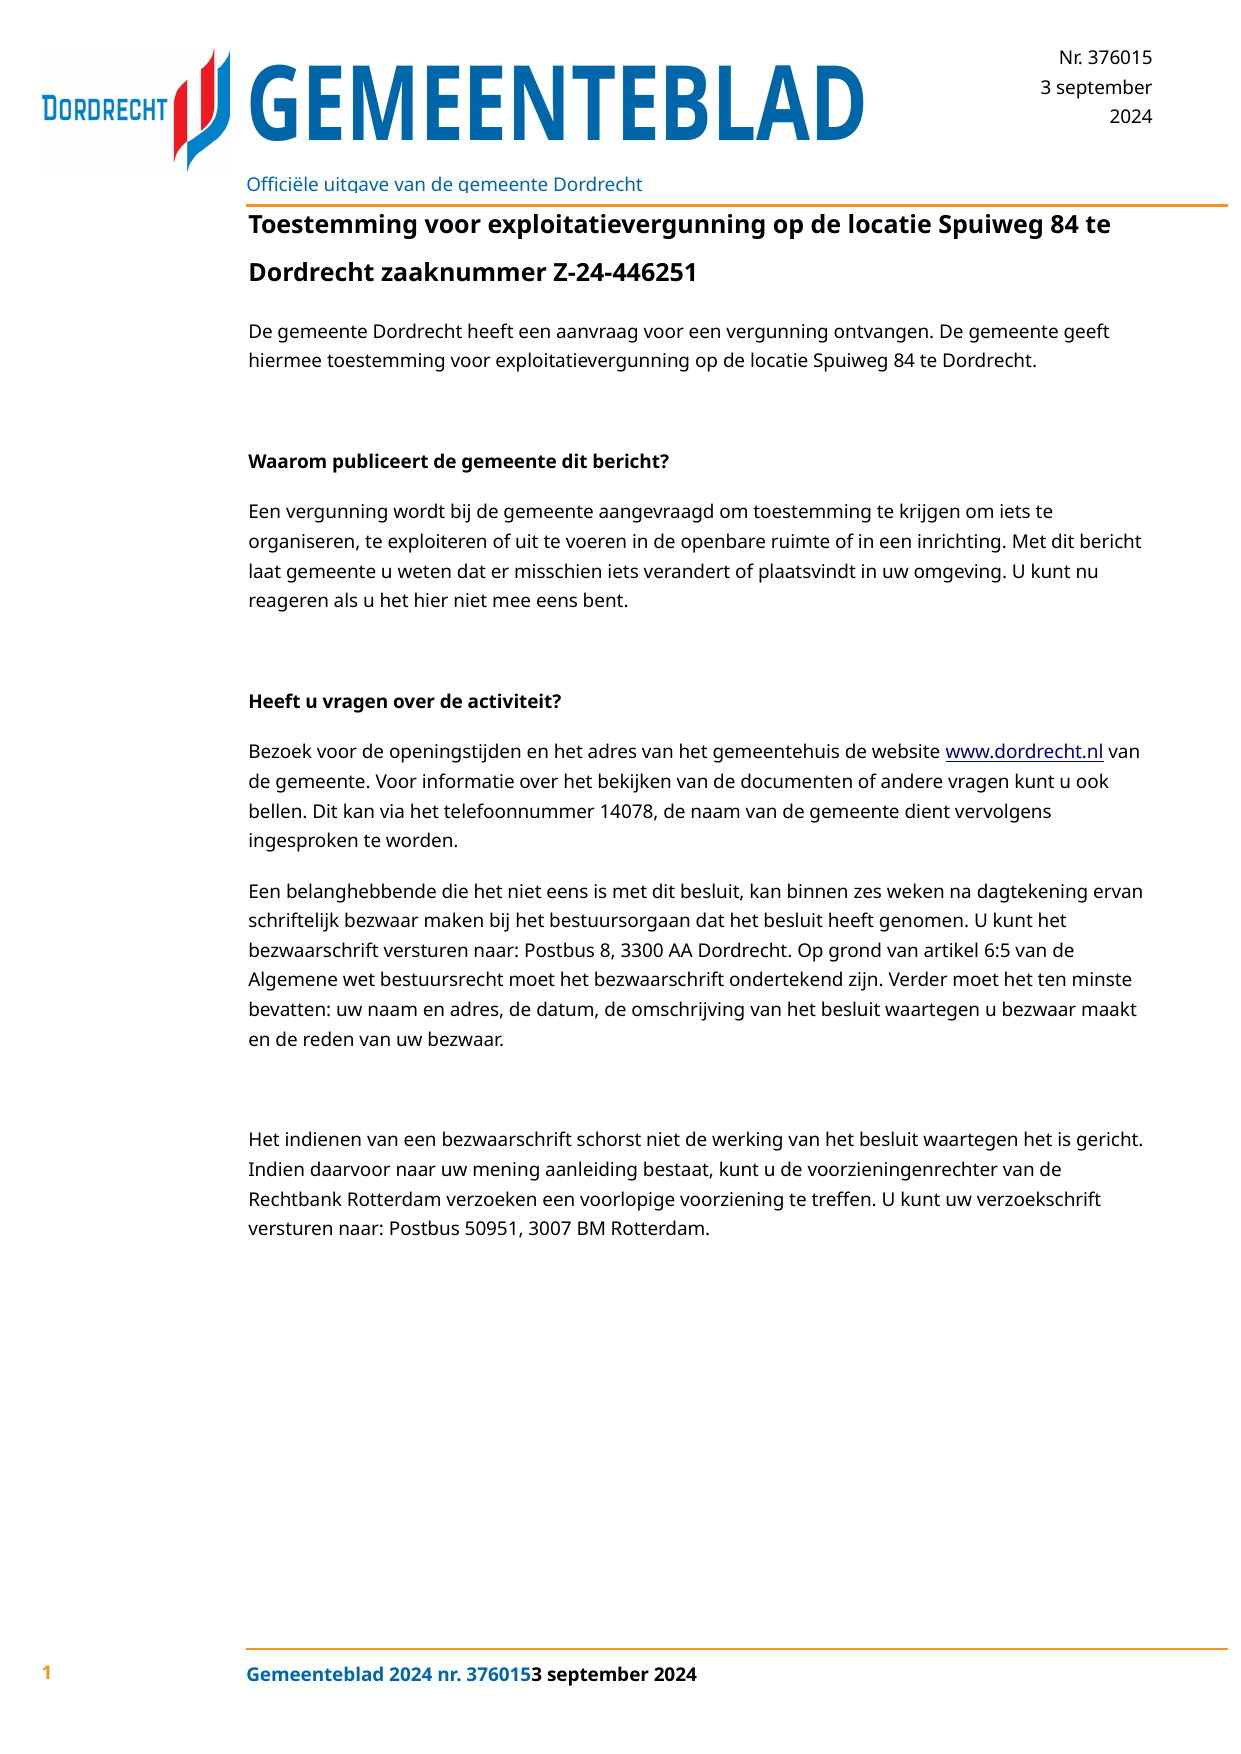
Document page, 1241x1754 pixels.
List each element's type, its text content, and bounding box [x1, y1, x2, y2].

picture [41, 47, 231, 172]
text Een vergunning wordt bij de gemeente aangevraagd om toestemming te krijgen om iets te organiseren, te exploiteren of uit te voeren in de openbare ruimte of in een inrichting. Met dit bericht laat gemeente u weten dat er misschien iets verandert of plaatsvindt in uw omgeving. U kunt nu reageren als u het hier niet mee eens bent. [248, 499, 1152, 613]
text Het indienen van een bezwaarschrift schorst niet de werking van het besluit waartegen het is gericht. Indien daarvoor naar uw mening aanleiding bestaat, kunt u de voorzieningenrechter van de Rechtbank Rotterdam verzoeken een voorlopige voorziening te treffen. U kunt uw verzoekschrift versturen naar: Postbus 50951, 3007 BM Rotterdam. [248, 1127, 1152, 1241]
text Toestemming voor exploitatievergunning op de locatie Spuiweg 84 te Dordrecht zaaknummer Z-24-446251 [248, 207, 1152, 288]
text De gemeente Dordrecht heeft een aanvraag voor een vergunning ontvangen. De gemeente geeft hiermee toestemming voor exploitatievergunning op de locatie Spuiweg 84 te Dordrecht. [248, 318, 1152, 373]
text Waarom publiceert de gemeente dit bericht? [248, 448, 1152, 474]
text Bezoek voor de openingstijden en het adres van het gemeentehuis de website www.dordrecht.nl van de gemeente. Voor informatie over het bekijken van de documenten of andere vragen kunt u ook bellen. Dit kan via het telefoonnummer 14078, de naam van de gemeente dient vervolgens ingesproken te worden. [248, 739, 1152, 853]
text Heeft u vragen over de activiteit? [248, 688, 1152, 714]
text Een belanghebbende die het niet eens is met dit besluit, kan binnen zes weken na dagtekening ervan schriftelijk bezwaar maken bij het bestuursorgaan dat het besluit heeft genomen. U kunt het bezwaarschrift versturen naar: Postbus 8, 3300 AA Dordrecht. Op grond van artikel 6:5 van de Algemene wet bestuursrecht moet het bezwaarschrift ondertekend zijn. Verder moet het ten minste bevatten: uw naam en adres, de datum, de omschrijving van het besluit waartegen u bezwaar maakt en de reden van uw bezwaar. [248, 878, 1152, 1052]
